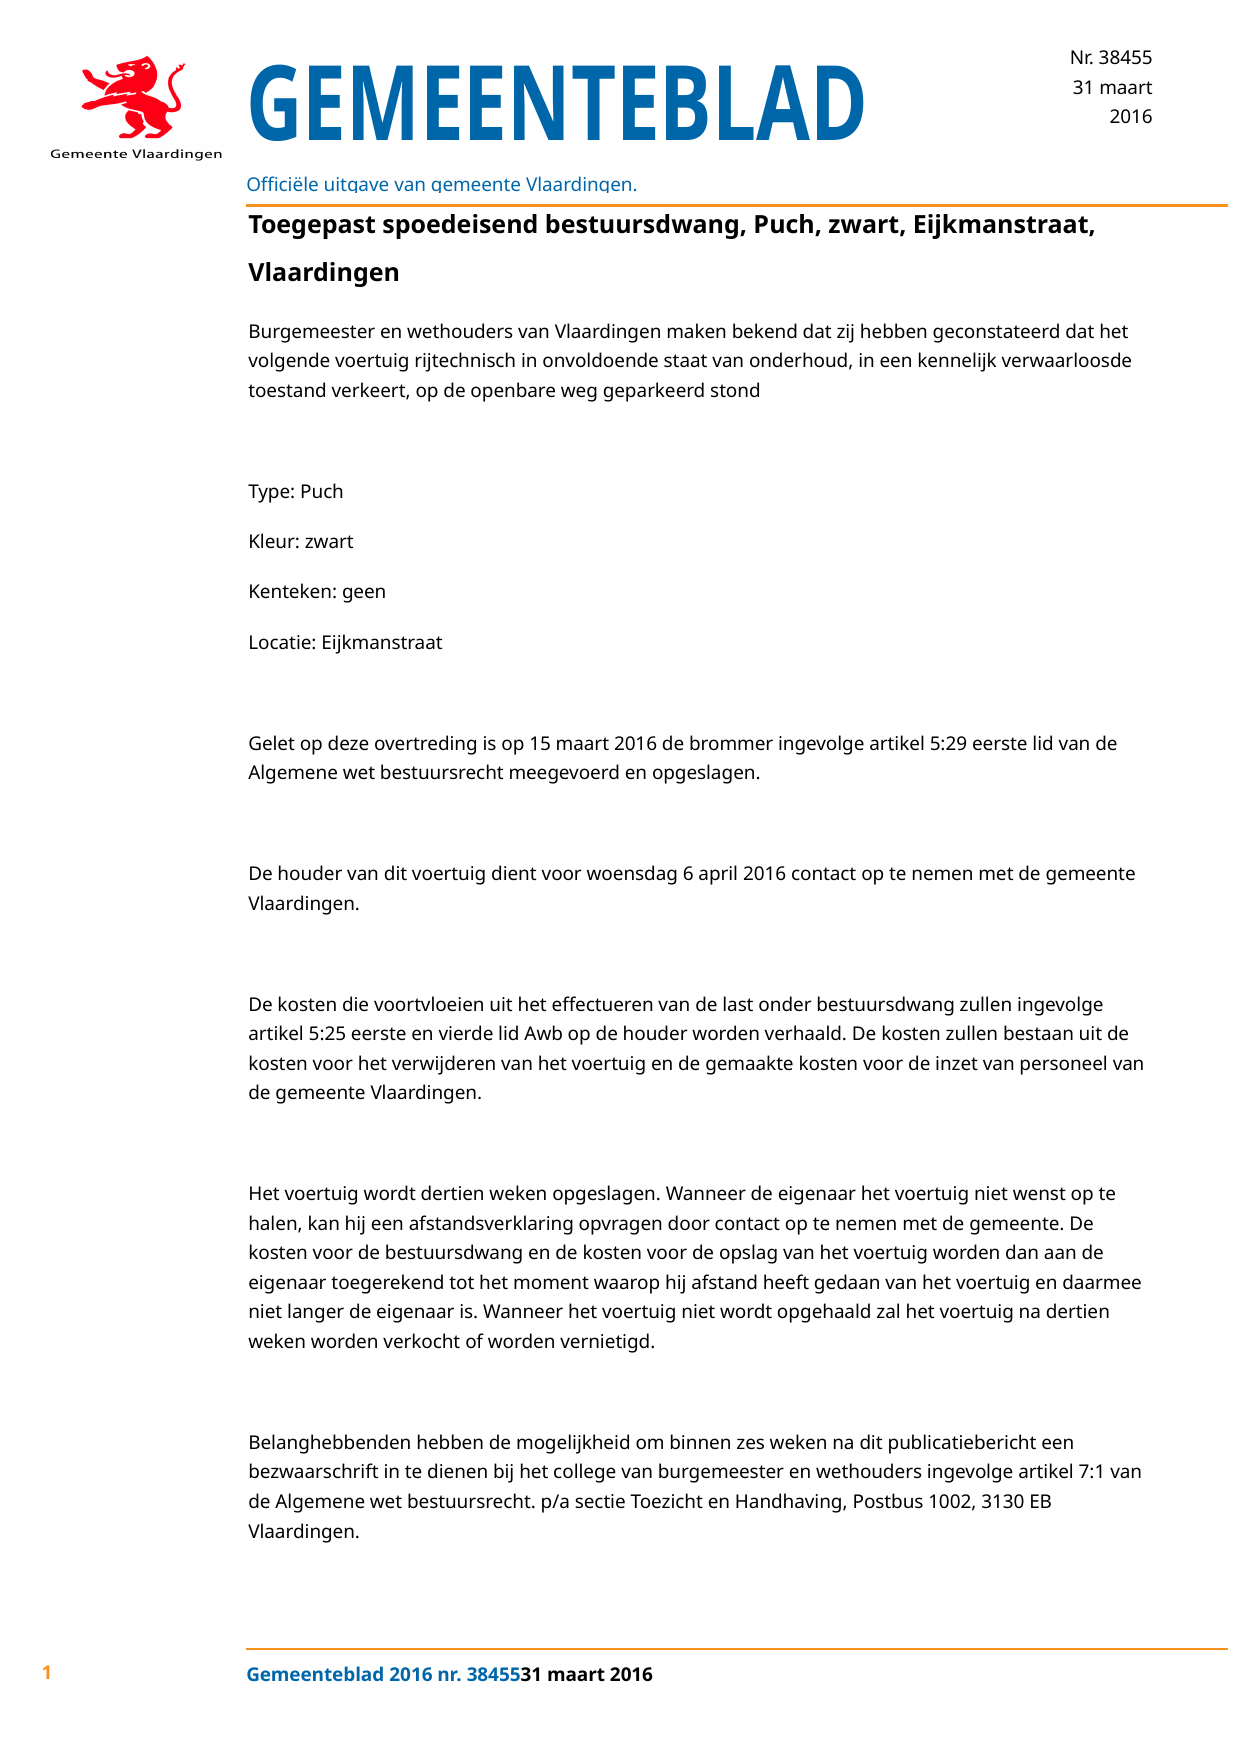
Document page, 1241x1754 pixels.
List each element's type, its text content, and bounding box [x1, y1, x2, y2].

text Burgemeester en wethouders van Vlaardingen maken bekend dat zij hebben geconstateerd dat het volgende voertuig rijtechnisch in onvoldoende staat van onderhoud, in een kennelijk verwaarloosde toestand verkeert, op de openbare weg geparkeerd stond [248, 318, 1152, 403]
text De houder van dit voertuig dient voor woensdag 6 april 2016 contact op te nemen met de gemeente Vlaardingen. [248, 860, 1152, 916]
text Toegepast spoedeisend bestuursdwang, Puch, zwart, Eijkmanstraat, Vlaardingen [248, 207, 1152, 288]
text De kosten die voortvloeien uit het effectueren van de last onder bestuursdwang zullen ingevolge artikel 5:25 eerste en vierde lid Awb op de houder worden verhaald. De kosten zullen bestaan uit de kosten voor het verwijderen van het voertuig en de gemaakte kosten voor de inzet van personeel van de gemeente Vlaardingen. [248, 991, 1152, 1105]
picture [41, 47, 231, 172]
text Belanghebbenden hebben de mogelijkheid om binnen zes weken na dit publicatiebericht een bezwaarschrift in te dienen bij het college van burgemeester en wethouders ingevolge artikel 7:1 van de Algemene wet bestuursrecht. p/a sectie Toezicht en Handhaving, Postbus 1002, 3130 EB Vlaardingen. [248, 1429, 1152, 1544]
text Locatie: Eijkmanstraat [248, 629, 1152, 655]
text Kleur: zwart [248, 528, 1152, 554]
text Gelet op deze overtreding is op 15 maart 2016 de brommer ingevolge artikel 5:29 eerste lid van de Algemene wet bestuursrecht meegevoerd en opgeslagen. [248, 730, 1152, 785]
text Type: Puch [248, 478, 1152, 504]
text Het voertuig wordt dertien weken opgeslagen. Wanneer de eigenaar het voertuig niet wenst op te halen, kan hij een afstandsverklaring opvragen door contact op te nemen met de gemeente. De kosten voor de bestuursdwang en de kosten voor de opslag van het voertuig worden dan aan de eigenaar toegerekend tot het moment waarop hij afstand heeft gedaan van het voertuig en daarmee niet langer de eigenaar is. Wanneer het voertuig niet wordt opgehaald zal het voertuig na dertien weken worden verkocht of worden vernietigd. [248, 1180, 1152, 1354]
text Kenteken: geen [248, 579, 1152, 604]
